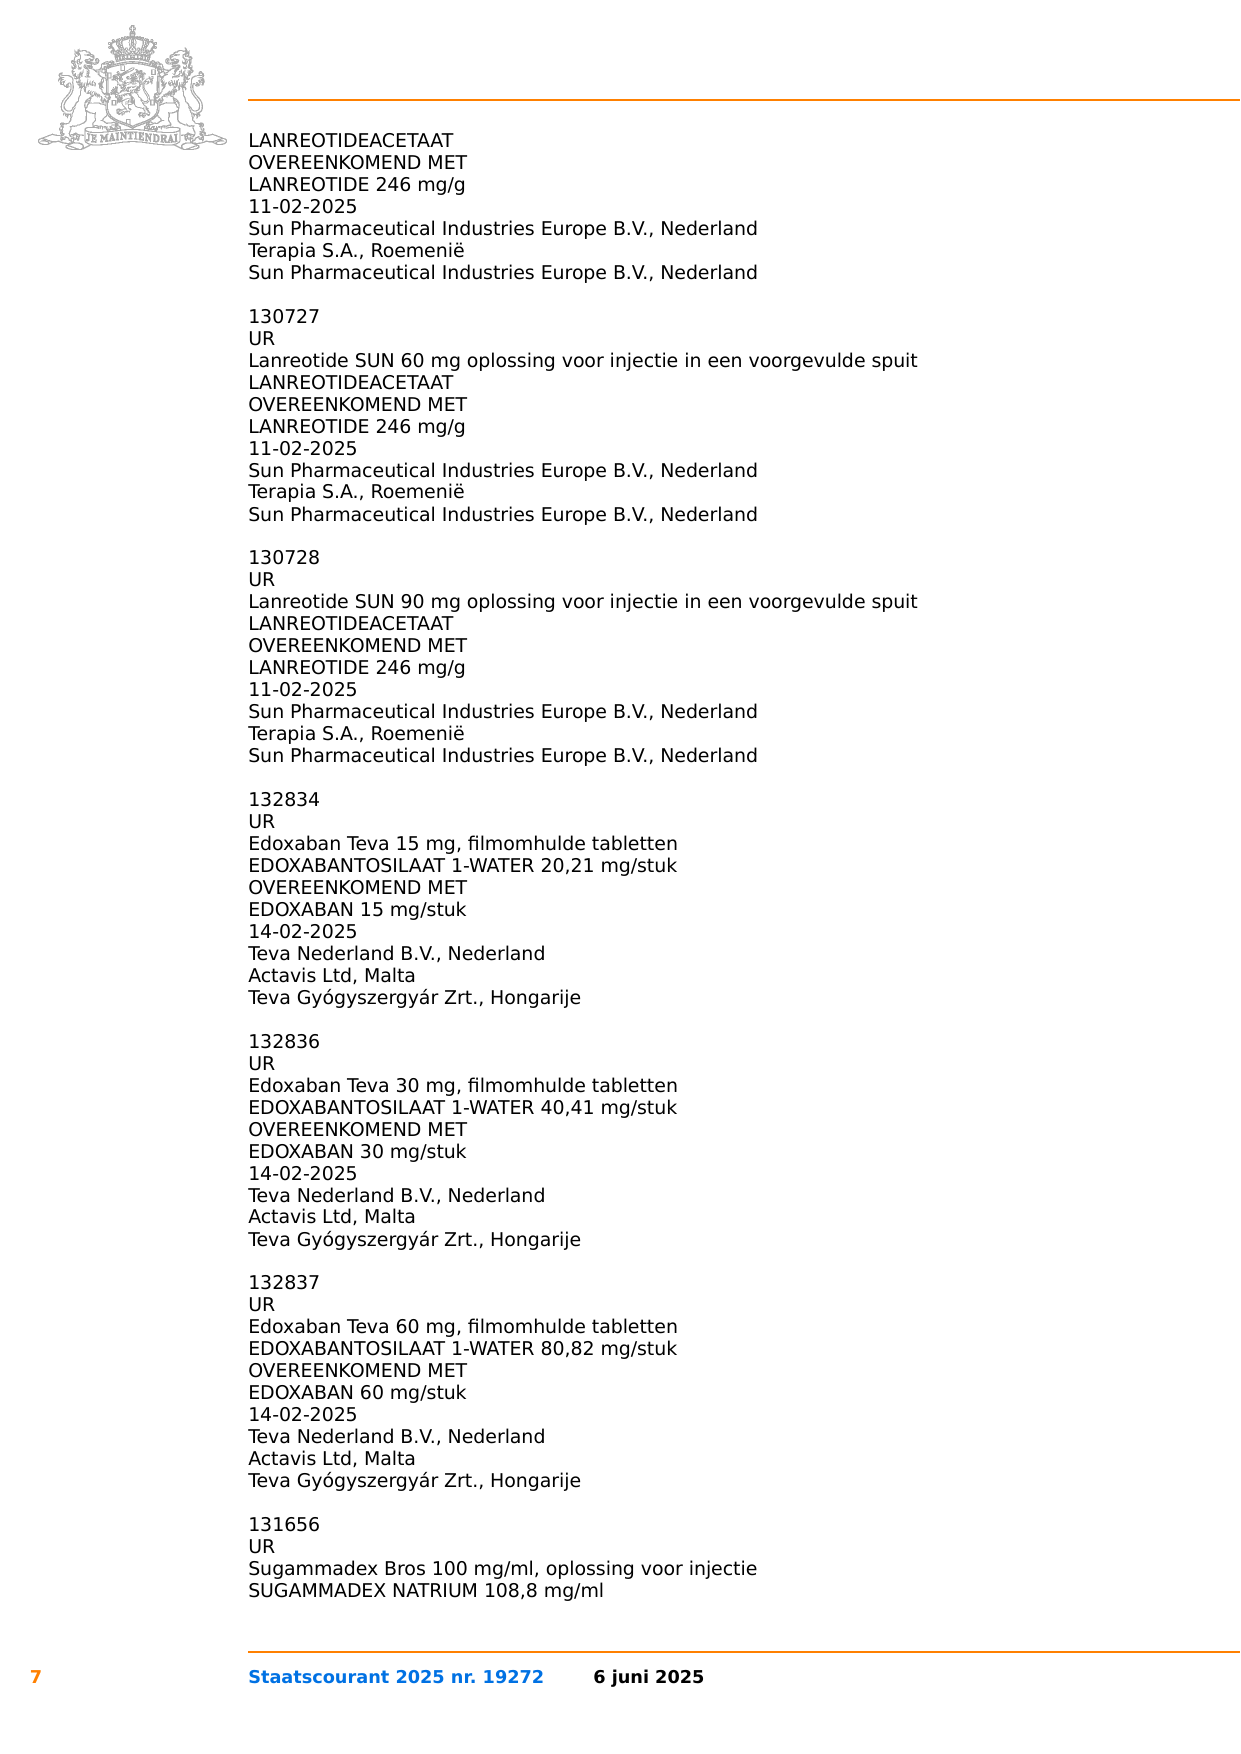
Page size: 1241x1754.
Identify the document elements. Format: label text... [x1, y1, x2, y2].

text LANREOTIDEACETAAT [248, 613, 1163, 635]
text 11-02-2025 [248, 679, 1163, 701]
text OVEREENKOMEND MET [248, 1360, 1163, 1382]
text EDOXABANTOSILAAT 1-WATER 20,21 mg/stuk [248, 855, 1163, 877]
text 131656 [248, 1514, 1163, 1536]
text Teva Nederland B.V., Nederland [248, 943, 1163, 965]
text UR [248, 1536, 1163, 1558]
text Teva Nederland B.V., Nederland [248, 1426, 1163, 1448]
text OVEREENKOMEND MET [248, 393, 1163, 416]
text SUGAMMADEX NATRIUM 108,8 mg/ml [248, 1580, 1163, 1602]
text UR [248, 1053, 1163, 1074]
text Terapia S.A., Roemenië [248, 723, 1163, 745]
text 11-02-2025 [248, 196, 1163, 218]
text Sugammadex Bros 100 mg/ml, oplossing voor injectie [248, 1558, 1163, 1580]
text Sun Pharmaceutical Industries Europe B.V., Nederland [248, 745, 1163, 767]
text 14-02-2025 [248, 1404, 1163, 1426]
text EDOXABANTOSILAAT 1-WATER 40,41 mg/stuk [248, 1097, 1163, 1118]
text Edoxaban Teva 15 mg, filmomhulde tabletten [248, 833, 1163, 855]
text EDOXABANTOSILAAT 1-WATER 80,82 mg/stuk [248, 1338, 1163, 1360]
text Sun Pharmaceutical Industries Europe B.V., Nederland [248, 262, 1163, 284]
text 130727 [248, 306, 1163, 328]
text UR [248, 1294, 1163, 1316]
text Teva Nederland B.V., Nederland [248, 1184, 1163, 1206]
text Sun Pharmaceutical Industries Europe B.V., Nederland [248, 218, 1163, 240]
text Sun Pharmaceutical Industries Europe B.V., Nederland [248, 701, 1163, 723]
text Sun Pharmaceutical Industries Europe B.V., Nederland [248, 503, 1163, 525]
text 11-02-2025 [248, 437, 1163, 459]
text LANREOTIDE 246 mg/g [248, 174, 1163, 196]
text UR [248, 811, 1163, 833]
text 14-02-2025 [248, 1162, 1163, 1184]
text Sun Pharmaceutical Industries Europe B.V., Nederland [248, 459, 1163, 481]
text OVEREENKOMEND MET [248, 635, 1163, 657]
text LANREOTIDEACETAAT [248, 130, 1163, 152]
text Actavis Ltd, Malta [248, 1206, 1163, 1228]
text Lanreotide SUN 60 mg oplossing voor injectie in een voorgevulde spuit [248, 349, 1163, 372]
text Lanreotide SUN 90 mg oplossing voor injectie in een voorgevulde spuit [248, 591, 1163, 613]
text 132834 [248, 789, 1163, 811]
text Terapia S.A., Roemenië [248, 481, 1163, 503]
text Terapia S.A., Roemenië [248, 240, 1163, 262]
text Actavis Ltd, Malta [248, 965, 1163, 987]
text 132837 [248, 1272, 1163, 1294]
text Teva Gyógyszergyár Zrt., Hongarije [248, 987, 1163, 1009]
text EDOXABAN 15 mg/stuk [248, 899, 1163, 921]
text 132836 [248, 1031, 1163, 1053]
text OVEREENKOMEND MET [248, 1118, 1163, 1141]
text EDOXABAN 30 mg/stuk [248, 1141, 1163, 1162]
text EDOXABAN 60 mg/stuk [248, 1382, 1163, 1404]
text OVEREENKOMEND MET [248, 877, 1163, 899]
text 130728 [248, 547, 1163, 569]
text 14-02-2025 [248, 921, 1163, 943]
text Edoxaban Teva 30 mg, filmomhulde tabletten [248, 1074, 1163, 1097]
text LANREOTIDE 246 mg/g [248, 416, 1163, 437]
text LANREOTIDEACETAAT [248, 372, 1163, 393]
text LANREOTIDE 246 mg/g [248, 657, 1163, 679]
text UR [248, 328, 1163, 349]
text Edoxaban Teva 60 mg, filmomhulde tabletten [248, 1316, 1163, 1338]
text OVEREENKOMEND MET [248, 152, 1163, 174]
text Teva Gyógyszergyár Zrt., Hongarije [248, 1228, 1163, 1250]
text UR [248, 569, 1163, 591]
picture [38, 25, 227, 150]
text Teva Gyógyszergyár Zrt., Hongarije [248, 1470, 1163, 1492]
text Actavis Ltd, Malta [248, 1448, 1163, 1470]
